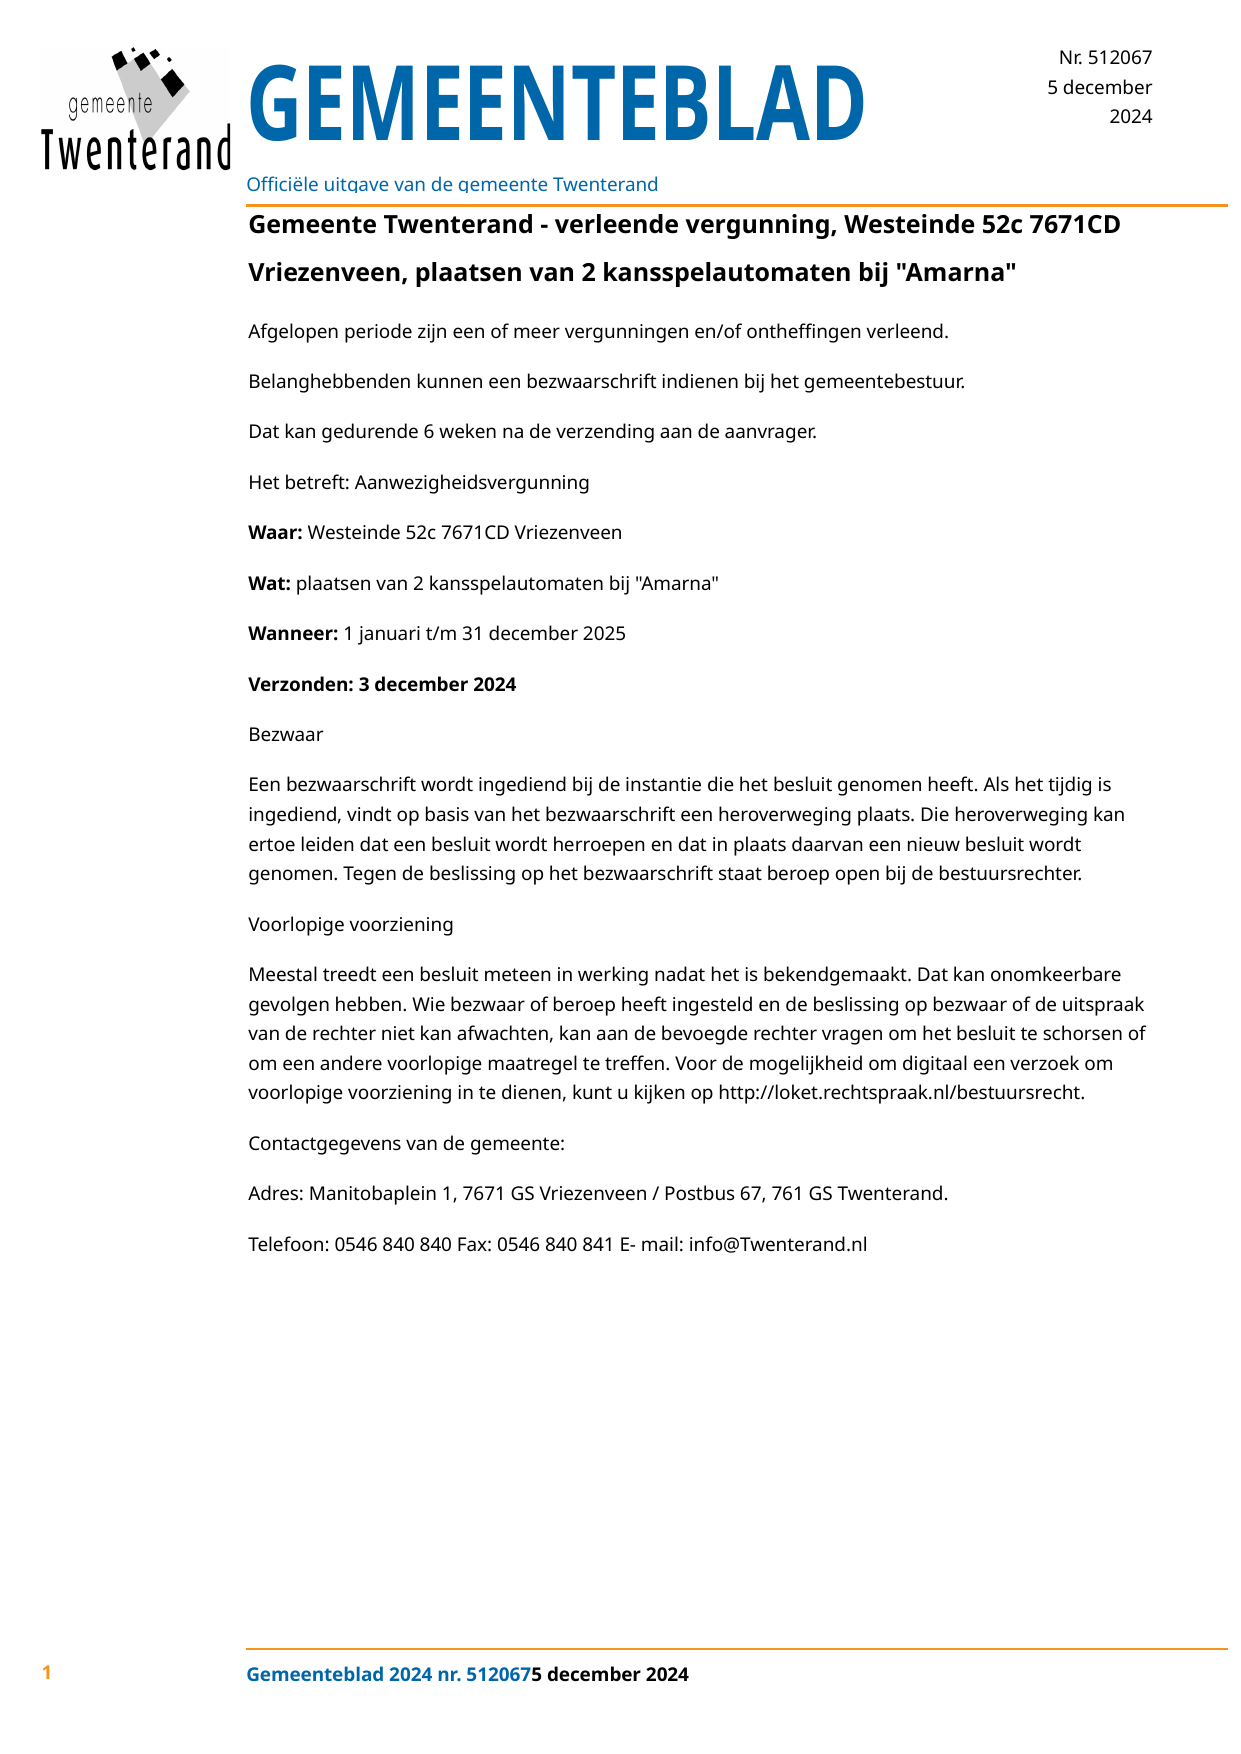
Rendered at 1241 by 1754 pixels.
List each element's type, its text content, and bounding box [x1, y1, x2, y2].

text Gemeente Twenterand - verleende vergunning, Westeinde 52c 7671CD Vriezenveen, plaatsen van 2 kansspelautomaten bij "Amarna" [248, 207, 1152, 288]
text Afgelopen periode zijn een of meer vergunningen en/of ontheffingen verleend. [248, 318, 1152, 344]
text Het betreft: Aanwezigheidsvergunning [248, 469, 1152, 495]
text Belanghebbenden kunnen een bezwaarschrift indienen bij het gemeentebestuur. [248, 368, 1152, 394]
text Wanneer: 1 januari t/m 31 december 2025 [248, 620, 1152, 646]
text Meestal treedt een besluit meteen in werking nadat het is bekendgemaakt. Dat kan onomkeerbare gevolgen hebben. Wie bezwaar of beroep heeft ingesteld en de beslissing op bezwaar of de uitspraak van de rechter niet kan afwachten, kan aan de bevoegde rechter vragen om het besluit te schorsen of om een andere voorlopige maatregel te treffen. Voor de mogelijkheid om digitaal een verzoek om voorlopige voorziening in te dienen, kunt u kijken op http://loket.rechtspraak.nl/bestuursrecht. [248, 961, 1152, 1105]
text Wat: plaatsen van 2 kansspelautomaten bij "Amarna" [248, 570, 1152, 596]
text Bezwaar [248, 721, 1152, 747]
text Adres: Manitobaplein 1, 7671 GS Vriezenveen / Postbus 67, 761 GS Twenterand. [248, 1180, 1152, 1206]
picture [41, 47, 231, 172]
text Verzonden: 3 december 2024 [248, 671, 1152, 697]
text Voorlopige voorziening [248, 911, 1152, 937]
text Contactgegevens van de gemeente: [248, 1130, 1152, 1156]
text Een bezwaarschrift wordt ingediend bij de instantie die het besluit genomen heeft. Als het tijdig is ingediend, vindt op basis van het bezwaarschrift een heroverweging plaats. Die heroverweging kan ertoe leiden dat een besluit wordt herroepen en dat in plaats daarvan een nieuw besluit wordt genomen. Tegen de beslissing op het bezwaarschrift staat beroep open bij de bestuursrechter. [248, 772, 1152, 886]
text Telefoon: 0546 840 840 Fax: 0546 840 841 E- mail: info@Twenterand.nl [248, 1231, 1152, 1257]
text Dat kan gedurende 6 weken na de verzending aan de aanvrager. [248, 419, 1152, 444]
text Waar: Westeinde 52c 7671CD Vriezenveen [248, 519, 1152, 545]
